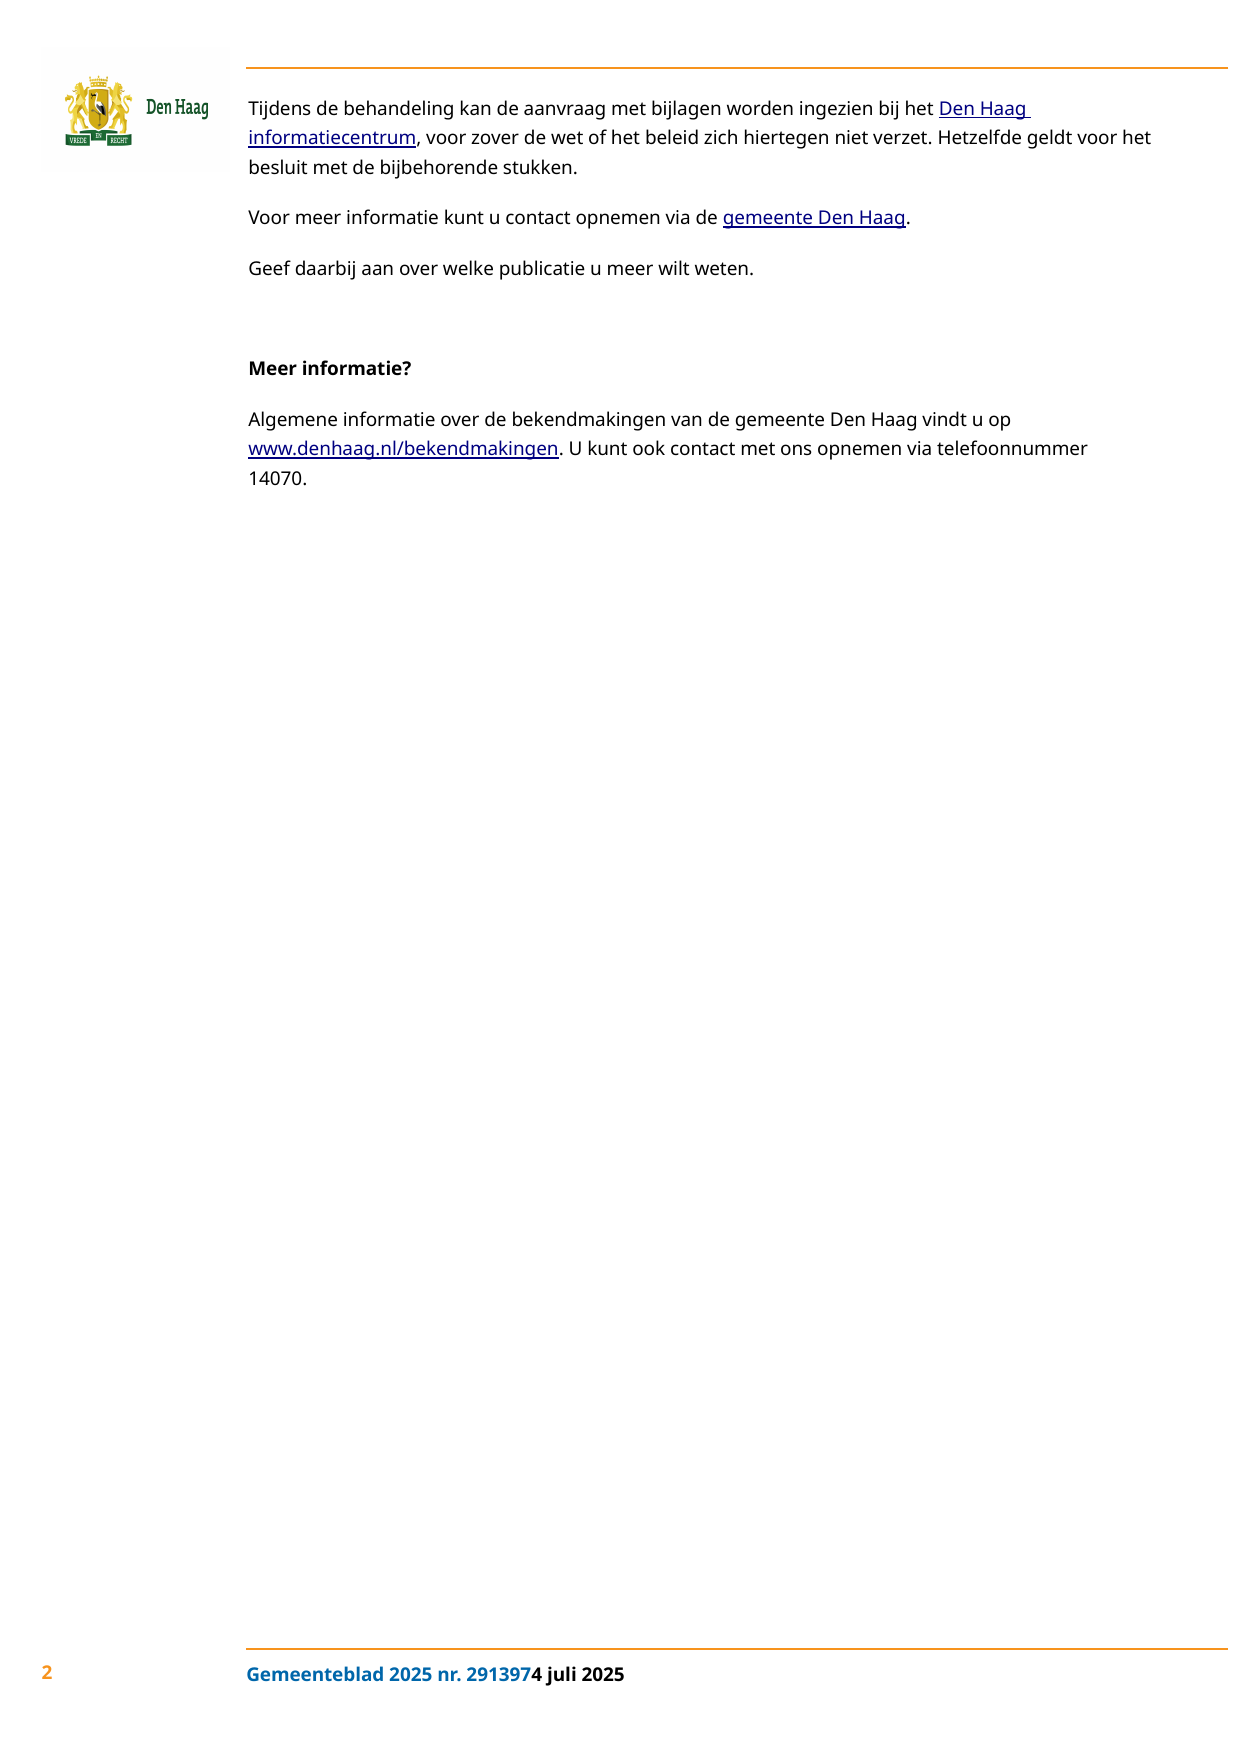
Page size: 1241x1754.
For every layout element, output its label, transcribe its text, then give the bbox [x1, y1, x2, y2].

picture [41, 47, 231, 172]
text Meer informatie? [248, 356, 1152, 381]
text Voor meer informatie kunt u contact opnemen via de gemeente Den Haag. [248, 204, 1152, 230]
text Algemene informatie over de bekendmakingen van de gemeente Den Haag vindt u op www.denhaag.nl/bekendmakingen. U kunt ook contact met ons opnemen via telefoonnummer 14070. [248, 406, 1152, 491]
text Tijdens de behandeling kan de aanvraag met bijlagen worden ingezien bij het Den Haag informatiecentrum, voor zover de wet of het beleid zich hiertegen niet verzet. Hetzelfde geldt voor het besluit met de bijbehorende stukken. [248, 95, 1152, 180]
text Geef daarbij aan over welke publicatie u meer wilt weten. [248, 255, 1152, 281]
